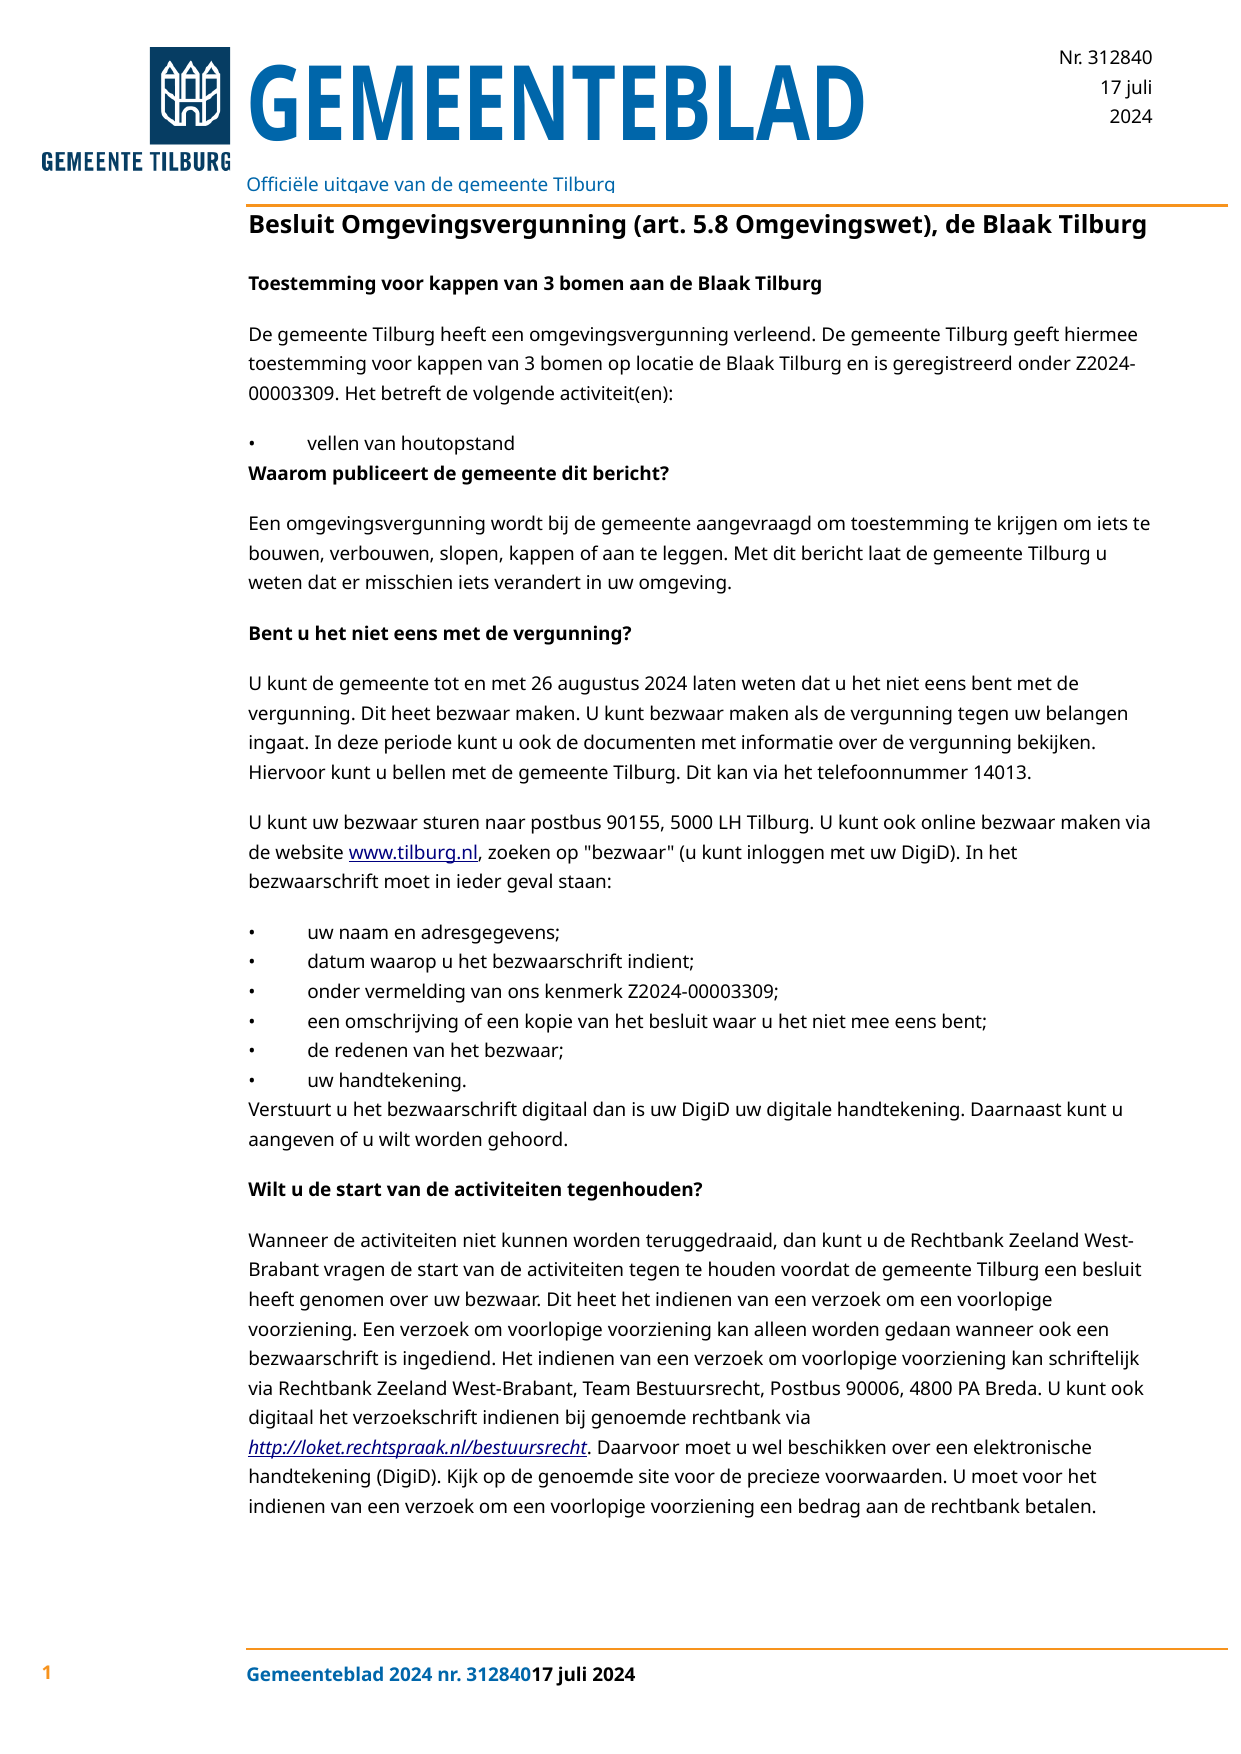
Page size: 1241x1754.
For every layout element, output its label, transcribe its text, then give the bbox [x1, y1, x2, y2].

text Besluit Omgevingsvergunning (art. 5.8 Omgevingswet), de Blaak Tilburg [248, 207, 1152, 241]
text Bent u het niet eens met de vergunning? [248, 620, 1152, 646]
text Wanneer de activiteiten niet kunnen worden teruggedraaid, dan kunt u de Rechtbank Zeeland West-Brabant vragen de start van de activiteiten tegen te houden voordat de gemeente Tilburg een besluit heeft genomen over uw bezwaar. Dit heet het indienen van een verzoek om een voorlopige voorziening. Een verzoek om voorlopige voorziening kan alleen worden gedaan wanneer ook een bezwaarschrift is ingediend. Het indienen van een verzoek om voorlopige voorziening kan schriftelijk via Rechtbank Zeeland West-Brabant, Team Bestuursrecht, Postbus 90006, 4800 PA Breda. U kunt ook digitaal het verzoekschrift indienen bij genoemde rechtbank via http://loket.rechtspraak.nl/bestuursrecht. Daarvoor moet u wel beschikken over een elektronische handtekening (DigiD). Kijk op de genoemde site voor de precieze voorwaarden. U moet voor het indienen van een verzoek om een voorlopige voorziening een bedrag aan de rechtbank betalen. [248, 1227, 1152, 1519]
picture [41, 47, 231, 172]
text Toestemming voor kappen van 3 bomen aan de Blaak Tilburg [248, 270, 1152, 296]
list datum waarop u het bezwaarschrift indient; [248, 949, 1152, 974]
text Wilt u de start van de activiteiten tegenhouden? [248, 1177, 1152, 1202]
list de redenen van het bezwaar; [248, 1037, 1152, 1063]
list uw handtekening. [248, 1067, 1152, 1093]
list uw naam en adresgegevens; [248, 919, 1152, 945]
text Waarom publiceert de gemeente dit bericht? [248, 460, 1152, 486]
list onder vermelding van ons kenmerk Z2024-00003309; [248, 978, 1152, 1004]
list een omschrijving of een kopie van het besluit waar u het niet mee eens bent; [248, 1008, 1152, 1033]
list vellen van houtopstand [248, 430, 1152, 456]
text U kunt uw bezwaar sturen naar postbus 90155, 5000 LH Tilburg. U kunt ook online bezwaar maken via de website www.tilburg.nl, zoeken op "bezwaar" (u kunt inloggen met uw DigiD). In het bezwaarschrift moet in ieder geval staan: [248, 809, 1152, 894]
text U kunt de gemeente tot en met 26 augustus 2024 laten weten dat u het niet eens bent met de vergunning. Dit heet bezwaar maken. U kunt bezwaar maken als de vergunning tegen uw belangen ingaat. In deze periode kunt u ook de documenten met informatie over de vergunning bekijken. Hiervoor kunt u bellen met de gemeente Tilburg. Dit kan via het telefoonnummer 14013. [248, 670, 1152, 785]
text Verstuurt u het bezwaarschrift digitaal dan is uw DigiD uw digitale handtekening. Daarnaast kunt u aangeven of u wilt worden gehoord. [248, 1097, 1152, 1152]
text De gemeente Tilburg heeft een omgevingsvergunning verleend. De gemeente Tilburg geeft hiermee toestemming voor kappen van 3 bomen op locatie de Blaak Tilburg en is geregistreerd onder Z2024-00003309. Het betreft de volgende activiteit(en): [248, 321, 1152, 406]
text Een omgevingsvergunning wordt bij de gemeente aangevraagd om toestemming te krijgen om iets te bouwen, verbouwen, slopen, kappen of aan te leggen. Met dit bericht laat de gemeente Tilburg u weten dat er misschien iets verandert in uw omgeving. [248, 510, 1152, 595]
